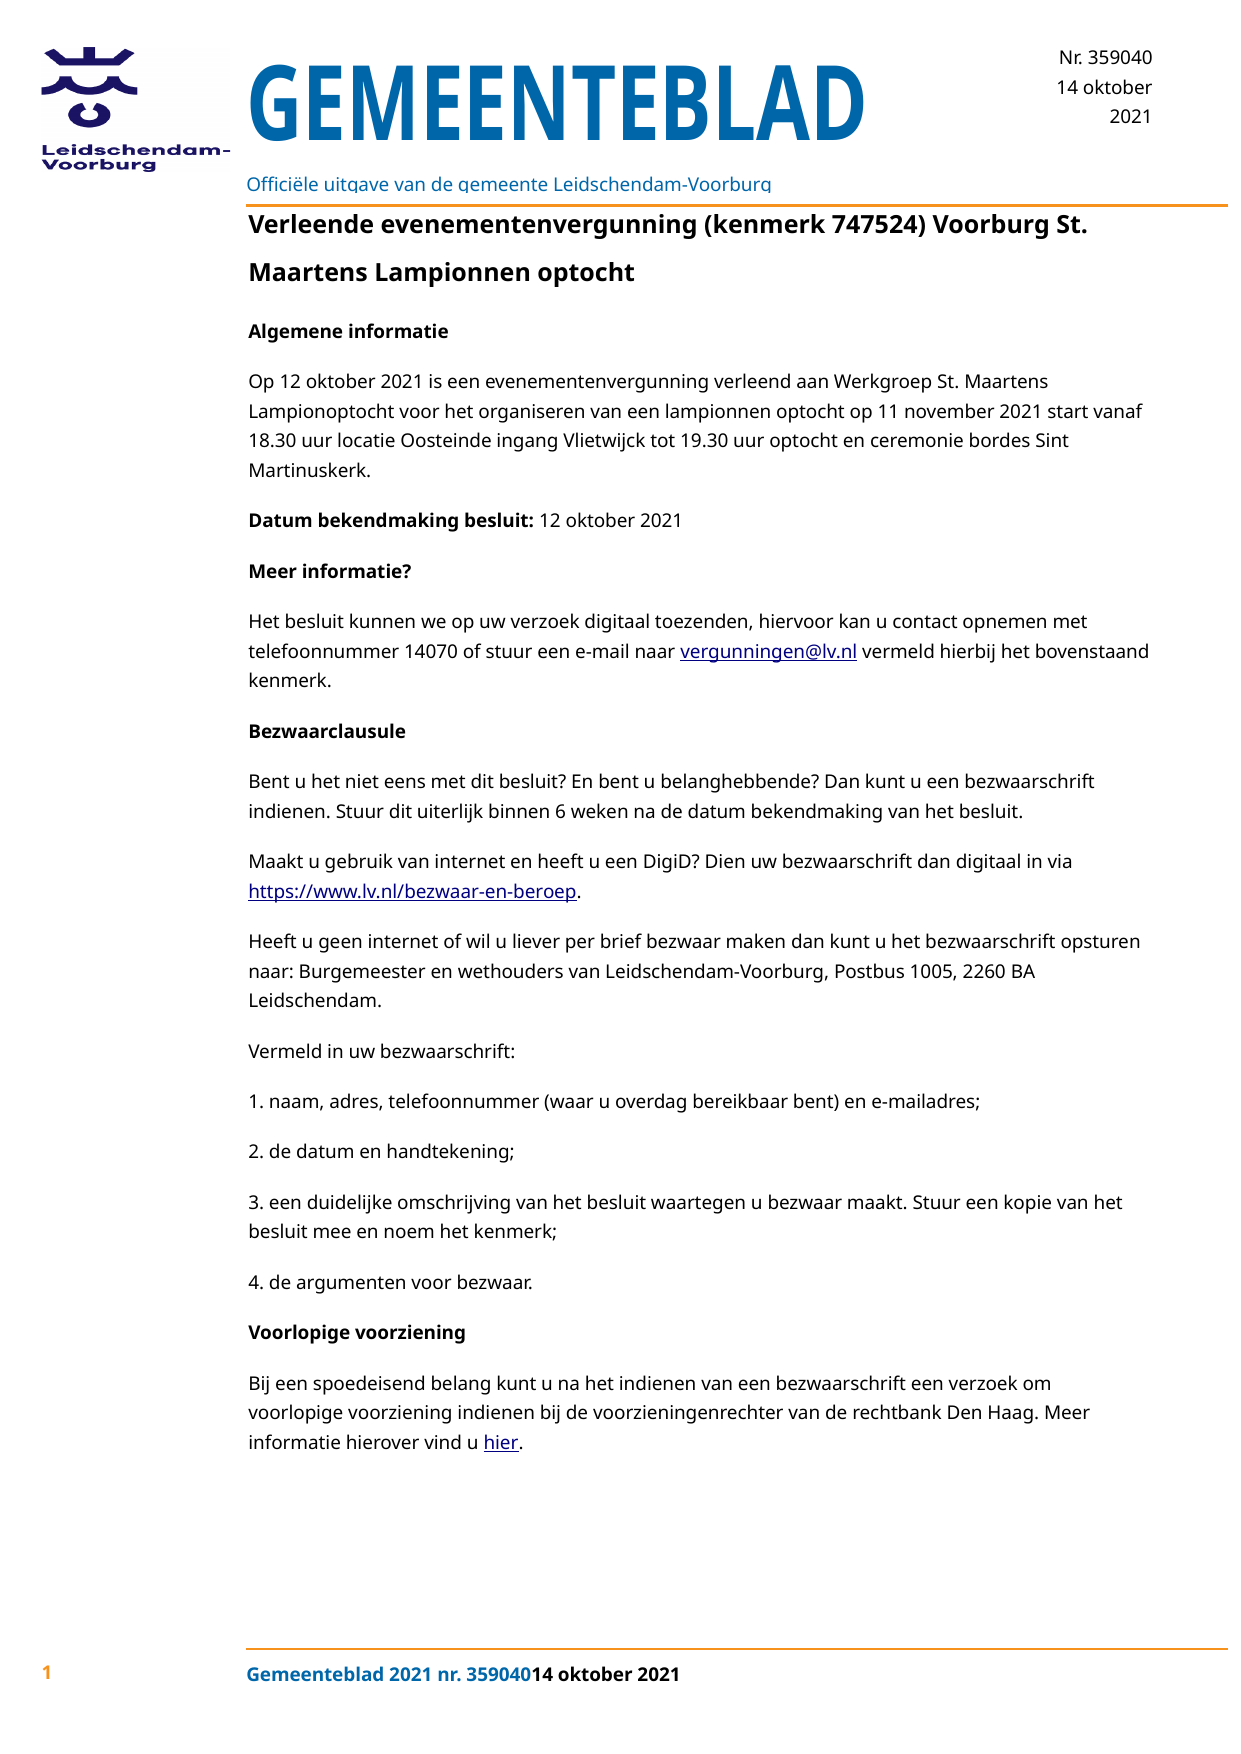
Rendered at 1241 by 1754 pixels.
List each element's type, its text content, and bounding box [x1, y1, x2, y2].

text Maakt u gebruik van internet en heeft u een DigiD? Dien uw bezwaarschrift dan digitaal in via https://www.lv.nl/bezwaar-en-beroep. [248, 848, 1152, 904]
text Bezwaarclausule [248, 718, 1152, 744]
text Algemene informatie [248, 318, 1152, 344]
text Vermeld in uw bezwaarschrift: [248, 1038, 1152, 1064]
text Op 12 oktober 2021 is een evenementenvergunning verleend aan Werkgroep St. Maartens Lampionoptocht voor het organiseren van een lampionnen optocht op 11 november 2021 start vanaf 18.30 uur locatie Oosteinde ingang Vlietwijck tot 19.30 uur optocht en ceremonie bordes Sint Martinuskerk. [248, 368, 1152, 483]
text Voorlopige voorziening [248, 1319, 1152, 1345]
text 1. naam, adres, telefoonnummer (waar u overdag bereikbaar bent) en e-mailadres; [248, 1088, 1152, 1114]
text Bij een spoedeisend belang kunt u na het indienen van een bezwaarschrift een verzoek om voorlopige voorziening indienen bij de voorzieningenrechter van de rechtbank Den Haag. Meer informatie hierover vind u hier. [248, 1370, 1152, 1455]
text Datum bekendmaking besluit: 12 oktober 2021 [248, 507, 1152, 533]
text Bent u het niet eens met dit besluit? En bent u belanghebbende? Dan kunt u een bezwaarschrift indienen. Stuur dit uiterlijk binnen 6 weken na de datum bekendmaking van het besluit. [248, 768, 1152, 824]
text 3. een duidelijke omschrijving van het besluit waartegen u bezwaar maakt. Stuur een kopie van het besluit mee en noem het kenmerk; [248, 1189, 1152, 1244]
picture [41, 47, 231, 172]
text Het besluit kunnen we op uw verzoek digitaal toezenden, hiervoor kan u contact opnemen met telefoonnummer 14070 of stuur een e-mail naar vergunningen@lv.nl vermeld hierbij het bovenstaand kenmerk. [248, 608, 1152, 693]
text 4. de argumenten voor bezwaar. [248, 1269, 1152, 1295]
text Meer informatie? [248, 558, 1152, 584]
text 2. de datum en handtekening; [248, 1139, 1152, 1164]
text Heeft u geen internet of wil u liever per brief bezwaar maken dan kunt u het bezwaarschrift opsturen naar: Burgemeester en wethouders van Leidschendam-Voorburg, Postbus 1005, 2260 BA Leidschendam. [248, 928, 1152, 1013]
text Verleende evenementenvergunning (kenmerk 747524) Voorburg St. Maartens Lampionnen optocht [248, 207, 1152, 288]
